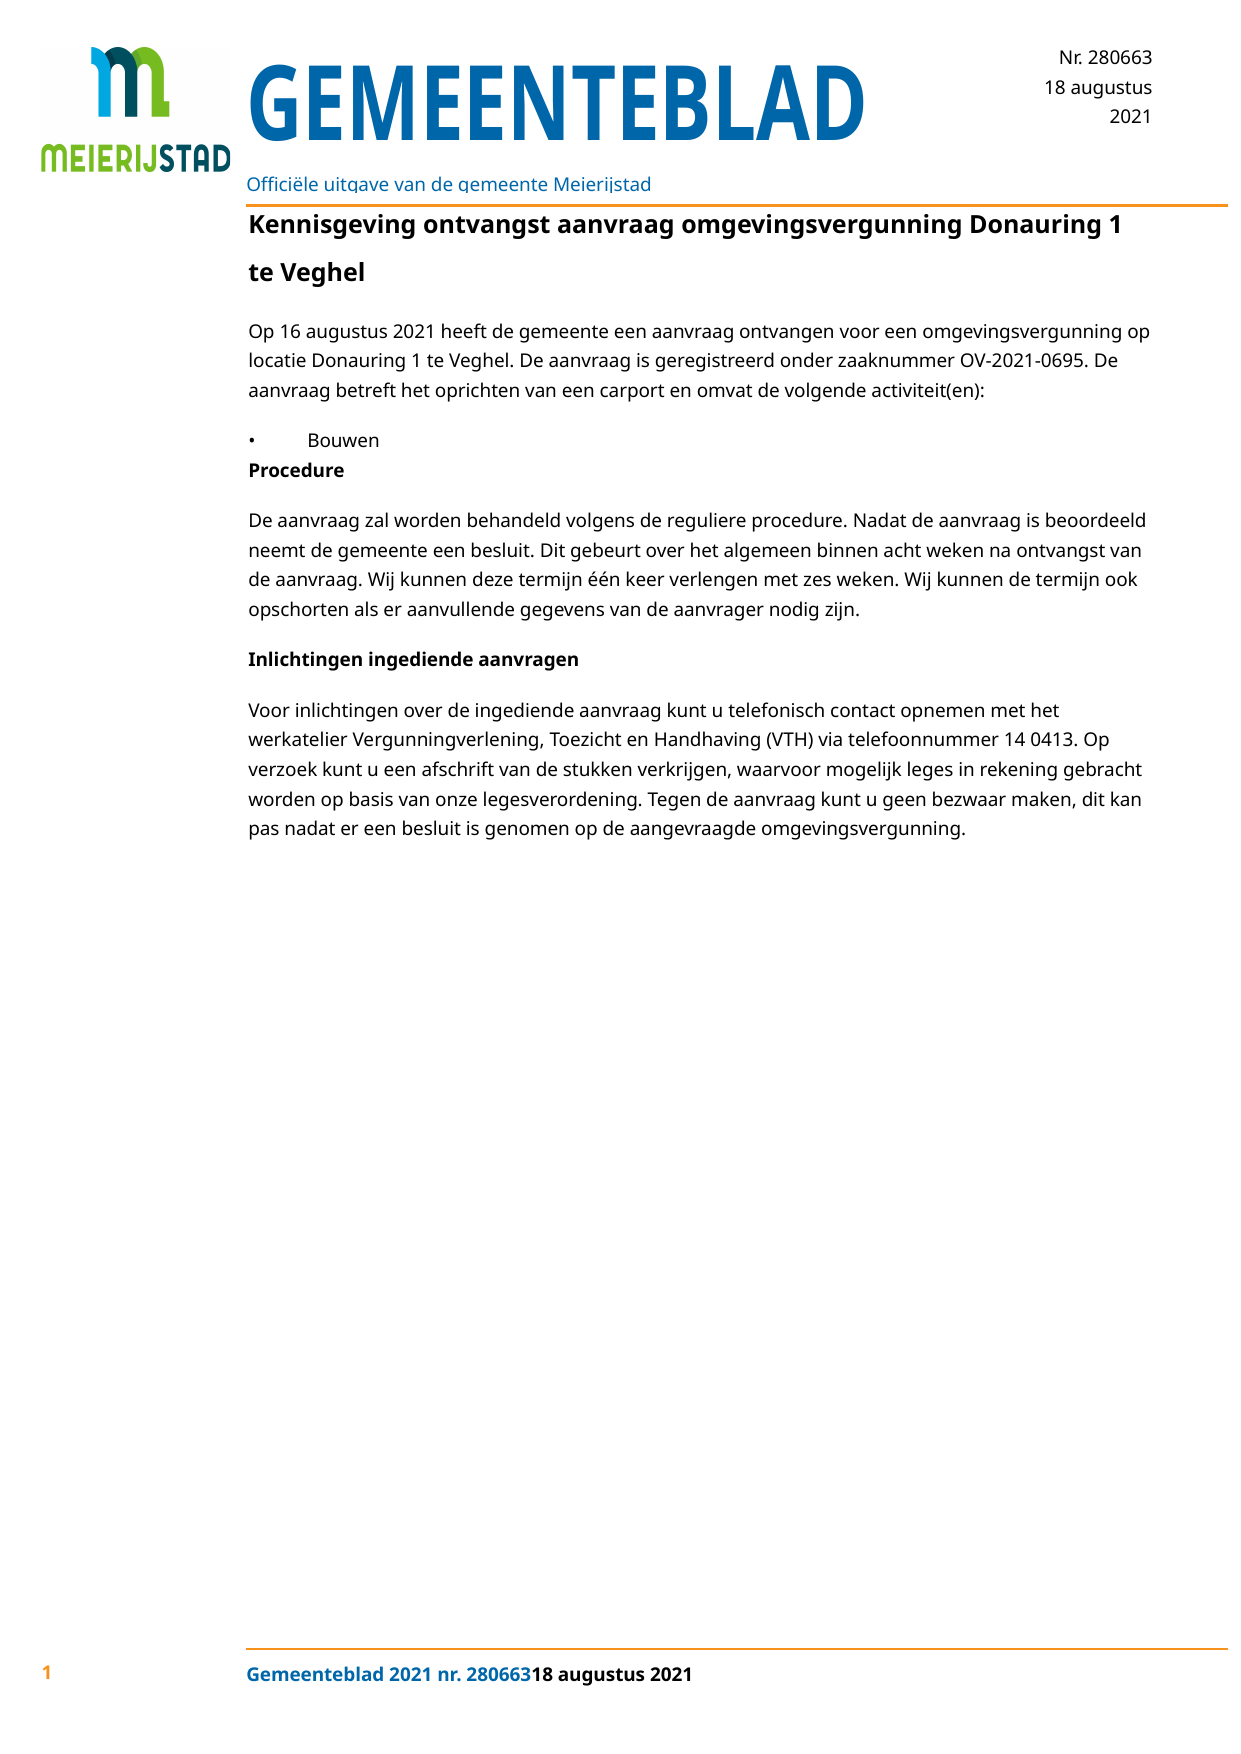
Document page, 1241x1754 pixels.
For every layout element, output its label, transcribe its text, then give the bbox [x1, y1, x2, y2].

text Inlichtingen ingediende aanvragen [248, 647, 1152, 672]
text De aanvraag zal worden behandeld volgens de reguliere procedure. Nadat de aanvraag is beoordeeld neemt de gemeente een besluit. Dit gebeurt over het algemeen binnen acht weken na ontvangst van de aanvraag. Wij kunnen deze termijn één keer verlengen met zes weken. Wij kunnen de termijn ook opschorten als er aanvullende gegevens van de aanvrager nodig zijn. [248, 507, 1152, 622]
text Voor inlichtingen over de ingediende aanvraag kunt u telefonisch contact opnemen met het werkatelier Vergunningverlening, Toezicht en Handhaving (VTH) via telefoonnummer 14 0413. Op verzoek kunt u een afschrift van de stukken verkrijgen, waarvoor mogelijk leges in rekening gebracht worden op basis van onze legesverordening. Tegen de aanvraag kunt u geen bezwaar maken, dit kan pas nadat er een besluit is genomen op de aangevraagde omgevingsvergunning. [248, 697, 1152, 841]
text Procedure [248, 457, 1152, 483]
picture [41, 47, 231, 172]
text Kennisgeving ontvangst aanvraag omgevingsvergunning Donauring 1 te Veghel [248, 207, 1152, 288]
list Bouwen [248, 427, 1152, 453]
text Op 16 augustus 2021 heeft de gemeente een aanvraag ontvangen voor een omgevingsvergunning op locatie Donauring 1 te Veghel. De aanvraag is geregistreerd onder zaaknummer OV-2021-0695. De aanvraag betreft het oprichten van een carport en omvat de volgende activiteit(en): [248, 318, 1152, 403]
